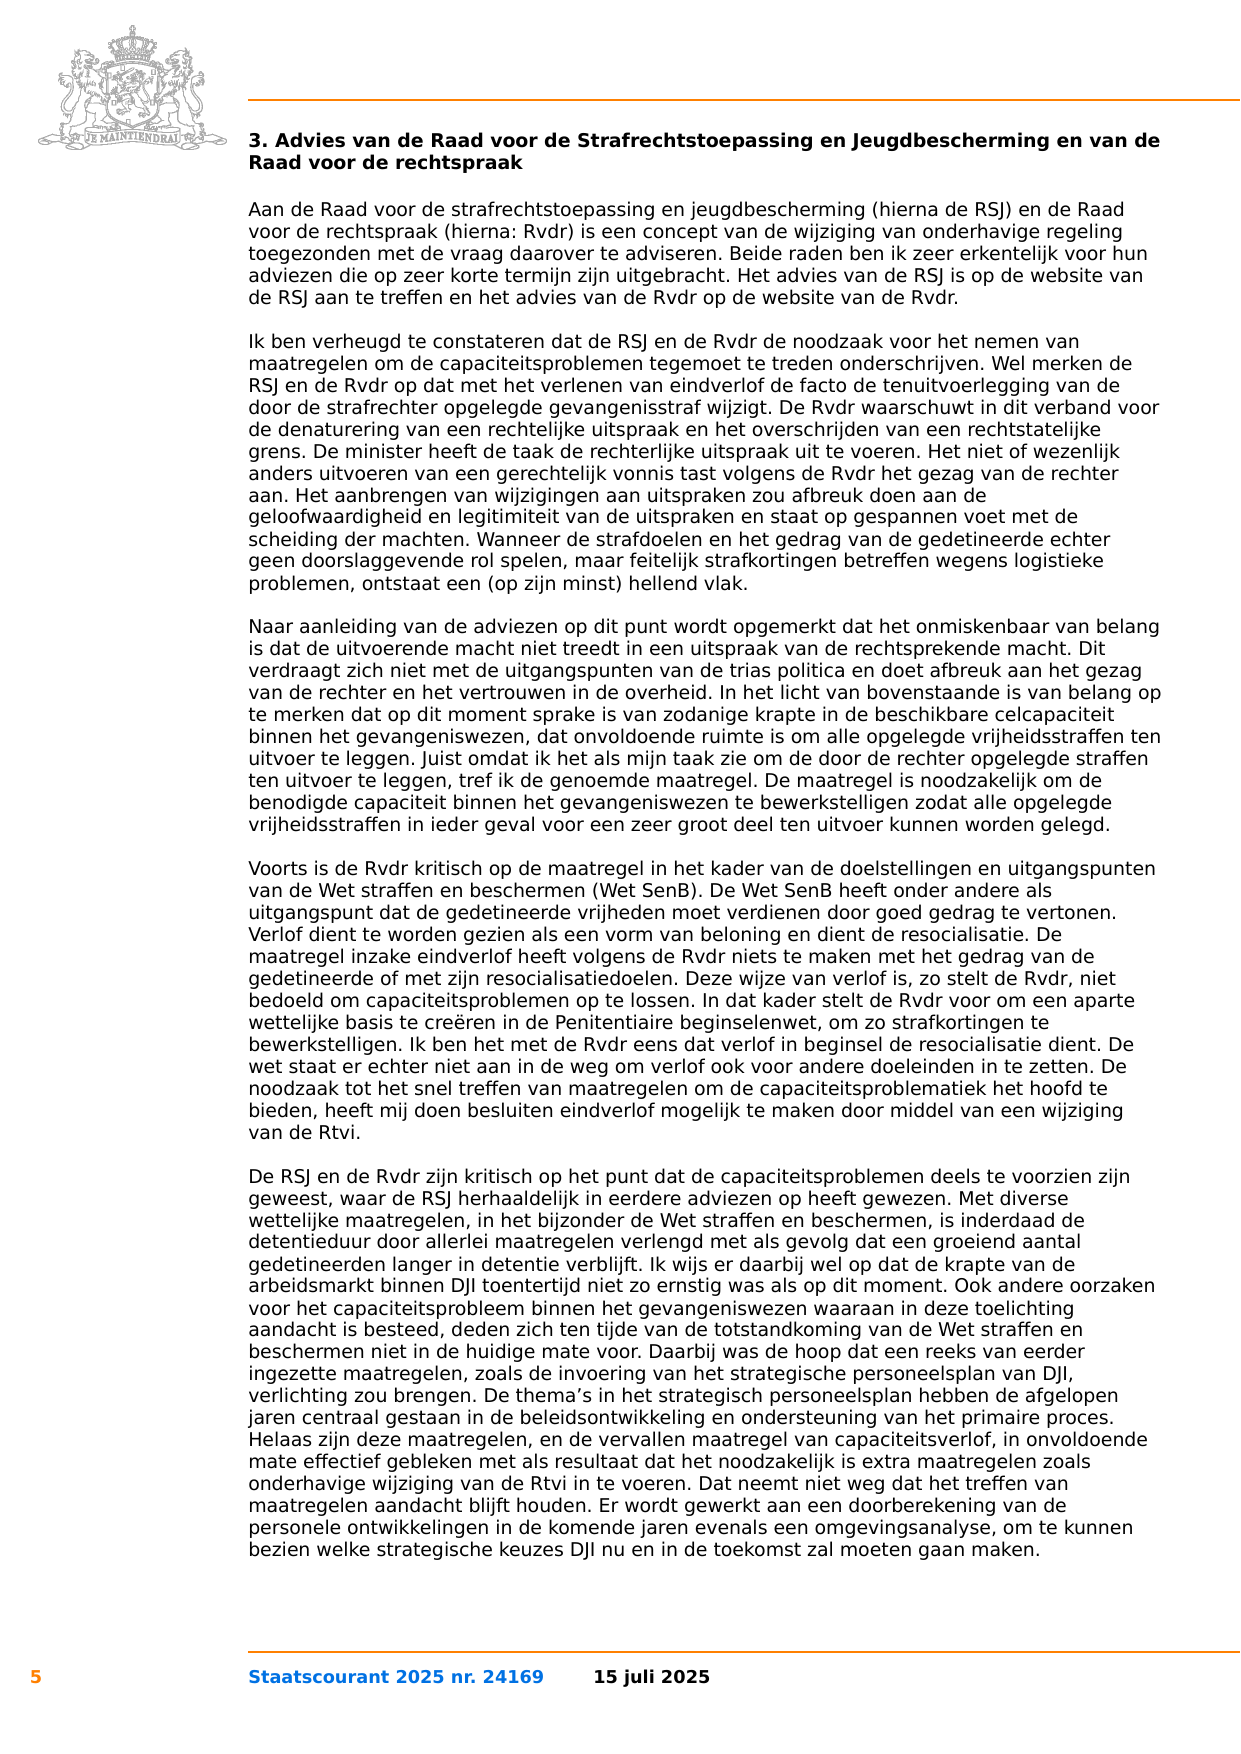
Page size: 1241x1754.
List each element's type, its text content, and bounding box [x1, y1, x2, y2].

text De RSJ en de Rvdr zijn kritisch op het punt dat de capaciteitsproblemen deels te voorzien zijn geweest, waar de RSJ herhaaldelijk in eerdere adviezen op heeft gewezen. Met diverse wettelijke maatregelen, in het bijzonder de Wet straffen en beschermen, is inderdaad de detentieduur door allerlei maatregelen verlengd met als gevolg dat een groeiend aantal gedetineerden langer in detentie verblijft. Ik wijs er daarbij wel op dat de krapte van de arbeidsmarkt binnen DJI toentertijd niet zo ernstig was als op dit moment. Ook andere oorzaken voor het capaciteitsprobleem binnen het gevangeniswezen waaraan in deze toelichting aandacht is besteed, deden zich ten tijde van de totstandkoming van de Wet straffen en beschermen niet in de huidige mate voor. Daarbij was de hoop dat een reeks van eerder ingezette maatregelen, zoals de invoering van het strategische personeelsplan van DJI, verlichting zou brengen. De thema’s in het strategisch personeelsplan hebben de afgelopen jaren centraal gestaan in de beleidsontwikkeling en ondersteuning van het primaire proces. Helaas zijn deze maatregelen, en de vervallen maatregel van capaciteitsverlof, in onvoldoende mate effectief gebleken met als resultaat dat het noodzakelijk is extra maatregelen zoals onderhavige wijziging van de Rtvi in te voeren. Dat neemt niet weg dat het treffen van maatregelen aandacht blijft houden. Er wordt gewerkt aan een doorberekening van de personele ontwikkelingen in de komende jaren evenals een omgevingsanalyse, om te kunnen bezien welke strategische keuzes DJI nu en in de toekomst zal moeten gaan maken. [248, 1166, 1163, 1561]
subtitle 3. Advies van de Raad voor de Strafrechtstoepassing en Jeugdbescherming en van de Raad voor de rechtspraak [248, 130, 1163, 174]
text Naar aanleiding van de adviezen op dit punt wordt opgemerkt dat het onmiskenbaar van belang is dat de uitvoerende macht niet treedt in een uitspraak van de rechtsprekende macht. Dit verdraagt zich niet met de uitgangspunten van de trias politica en doet afbreuk aan het gezag van de rechter en het vertrouwen in de overheid. In het licht van bovenstaande is van belang op te merken dat op dit moment sprake is van zodanige krapte in de beschikbare celcapaciteit binnen het gevangeniswezen, dat onvoldoende ruimte is om alle opgelegde vrijheidsstraffen ten uitvoer te leggen. Juist omdat ik het als mijn taak zie om de door de rechter opgelegde straffen ten uitvoer te leggen, tref ik de genoemde maatregel. De maatregel is noodzakelijk om de benodigde capaciteit binnen het gevangeniswezen te bewerkstelligen zodat alle opgelegde vrijheidsstraffen in ieder geval voor een zeer groot deel ten uitvoer kunnen worden gelegd. [248, 616, 1163, 836]
text Ik ben verheugd te constateren dat de RSJ en de Rvdr de noodzaak voor het nemen van maatregelen om de capaciteitsproblemen tegemoet te treden onderschrijven. Wel merken de RSJ en de Rvdr op dat met het verlenen van eindverlof de facto de tenuitvoerlegging van de door de strafrechter opgelegde gevangenisstraf wijzigt. De Rvdr waarschuwt in dit verband voor de denaturering van een rechtelijke uitspraak en het overschrijden van een rechtstatelijke grens. De minister heeft de taak de rechterlijke uitspraak uit te voeren. Het niet of wezenlijk anders uitvoeren van een gerechtelijk vonnis tast volgens de Rvdr het gezag van de rechter aan. Het aanbrengen van wijzigingen aan uitspraken zou afbreuk doen aan de geloofwaardigheid en legitimiteit van de uitspraken en staat op gespannen voet met de scheiding der machten. Wanneer de strafdoelen en het gedrag van de gedetineerde echter geen doorslaggevende rol spelen, maar feitelijk strafkortingen betreffen wegens logistieke problemen, ontstaat een (op zijn minst) hellend vlak. [248, 331, 1163, 594]
text Voorts is de Rvdr kritisch op de maatregel in het kader van de doelstellingen en uitgangspunten van de Wet straffen en beschermen (Wet SenB). De Wet SenB heeft onder andere als uitgangspunt dat de gedetineerde vrijheden moet verdienen door goed gedrag te vertonen. Verlof dient te worden gezien als een vorm van beloning en dient de resocialisatie. De maatregel inzake eindverlof heeft volgens de Rvdr niets te maken met het gedrag van de gedetineerde of met zijn resocialisatiedoelen. Deze wijze van verlof is, zo stelt de Rvdr, niet bedoeld om capaciteitsproblemen op te lossen. In dat kader stelt de Rvdr voor om een aparte wettelijke basis te creëren in de Penitentiaire beginselenwet, om zo strafkortingen te bewerkstelligen. Ik ben het met de Rvdr eens dat verlof in beginsel de resocialisatie dient. De wet staat er echter niet aan in de weg om verlof ook voor andere doeleinden in te zetten. De noodzaak tot het snel treffen van maatregelen om de capaciteitsproblematiek het hoofd te bieden, heeft mij doen besluiten eindverlof mogelijk te maken door middel van een wijziging van de Rtvi. [248, 858, 1163, 1144]
picture [38, 25, 227, 150]
text Aan de Raad voor de strafrechtstoepassing en jeugdbescherming (hierna de RSJ) en de Raad voor de rechtspraak (hierna: Rvdr) is een concept van de wijziging van onderhavige regeling toegezonden met de vraag daarover te adviseren. Beide raden ben ik zeer erkentelijk voor hun adviezen die op zeer korte termijn zijn uitgebracht. Het advies van de RSJ is op de website van de RSJ aan te treffen en het advies van de Rvdr op de website van de Rvdr. [248, 199, 1163, 309]
